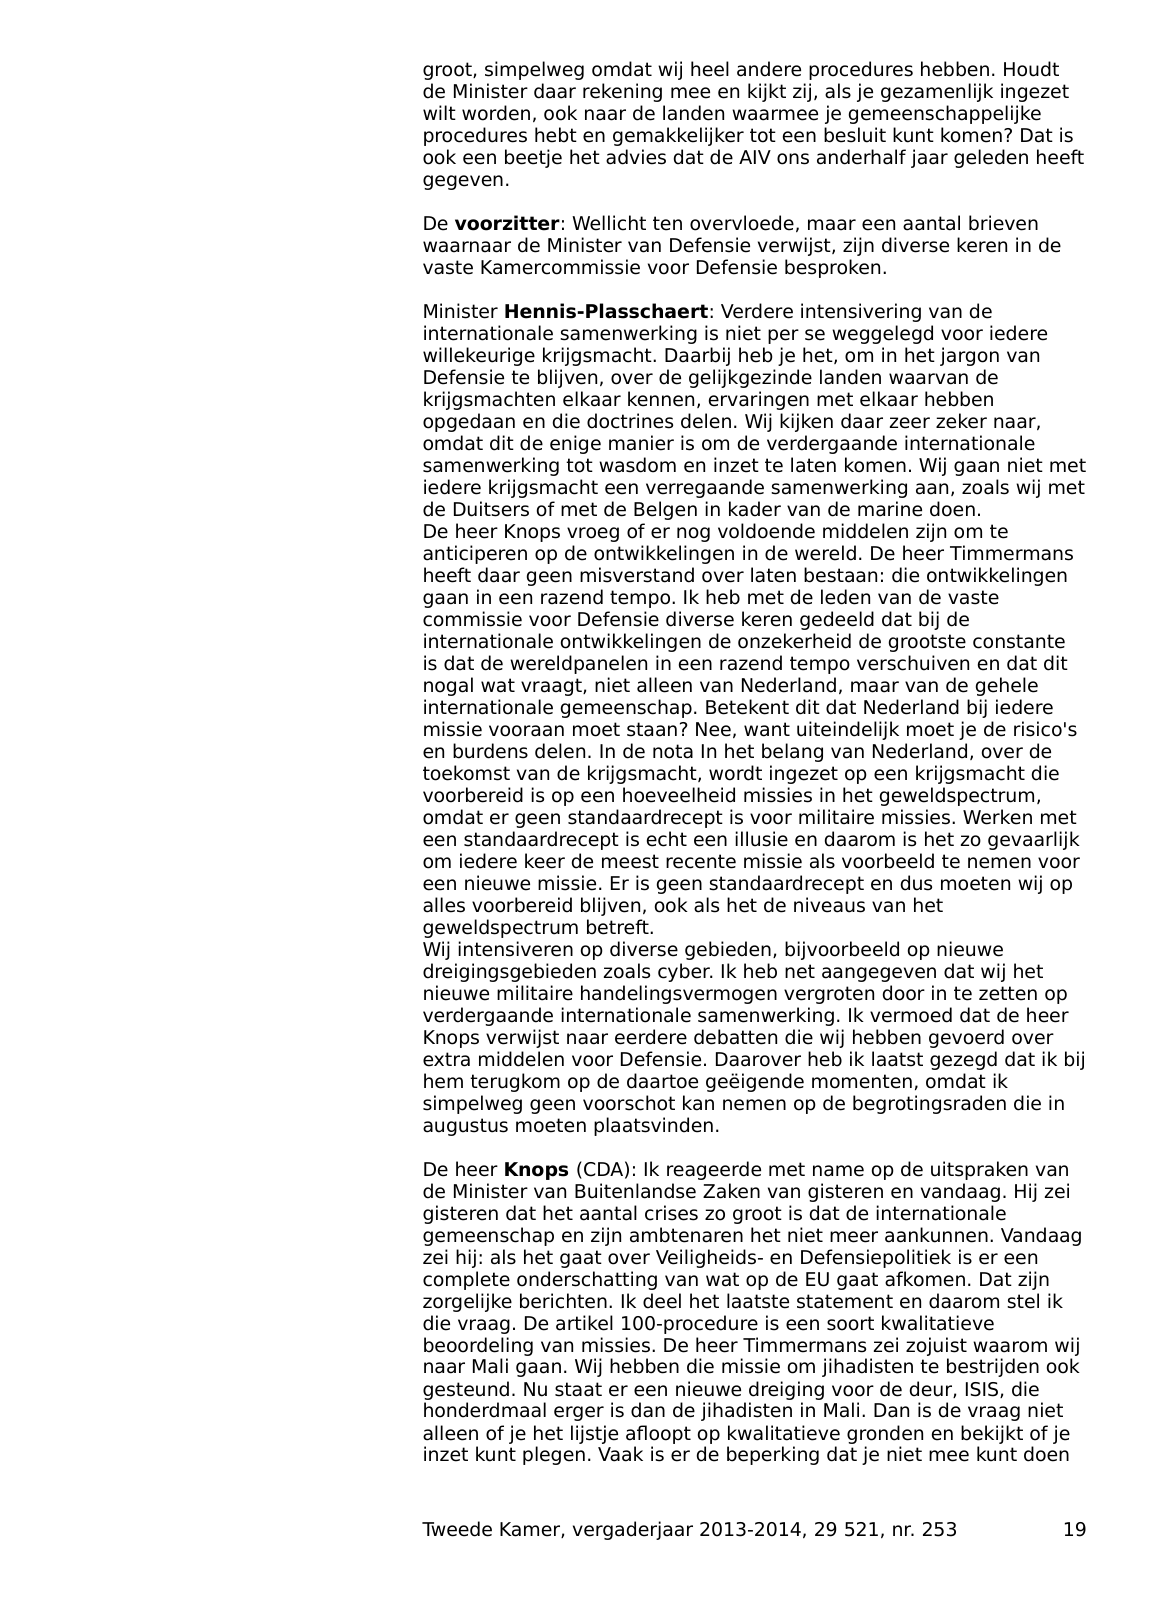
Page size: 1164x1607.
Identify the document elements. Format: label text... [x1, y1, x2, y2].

text De heer Knops vroeg of er nog voldoende middelen zijn om te anticiperen op de ontwikkelingen in de wereld. De heer Timmermans heeft daar geen misverstand over laten bestaan: die ontwikkelingen gaan in een razend tempo. Ik heb met de leden van de vaste commissie voor Defensie diverse keren gedeeld dat bij de internationale ontwikkelingen de onzekerheid de grootste constante is dat de wereldpanelen in een razend tempo verschuiven en dat dit nogal wat vraagt, niet alleen van Nederland, maar van de gehele internationale gemeenschap. Betekent dit dat Nederland bij iedere missie vooraan moet staan? Nee, want uiteindelijk moet je de risico's en burdens delen. In de nota In het belang van Nederland, over de toekomst van de krijgsmacht, wordt ingezet op een krijgsmacht die voorbereid is op een hoeveelheid missies in het geweldspectrum, omdat er geen standaardrecept is voor militaire missies. Werken met een standaardrecept is echt een illusie en daarom is het zo gevaarlijk om iedere keer de meest recente missie als voorbeeld te nemen voor een nieuwe missie. Er is geen standaardrecept en dus moeten wij op alles voorbereid blijven, ook als het de niveaus van het geweldspectrum betreft. [422, 521, 1087, 939]
text Wij intensiveren op diverse gebieden, bijvoorbeeld op nieuwe dreigingsgebieden zoals cyber. Ik heb net aangegeven dat wij het nieuwe militaire handelingsvermogen vergroten door in te zetten op verdergaande internationale samenwerking. Ik vermoed dat de heer Knops verwijst naar eerdere debatten die wij hebben gevoerd over extra middelen voor Defensie. Daarover heb ik laatst gezegd dat ik bij hem terugkom op de daartoe geëigende momenten, omdat ik simpelweg geen voorschot kan nemen op de begrotingsraden die in augustus moeten plaatsvinden. [422, 939, 1087, 1136]
text groot, simpelweg omdat wij heel andere procedures hebben. Houdt de Minister daar rekening mee en kijkt zij, als je gezamenlijk ingezet wilt worden, ook naar de landen waarmee je gemeenschappelijke procedures hebt en gemakkelijker tot een besluit kunt komen? Dat is ook een beetje het advies dat de AIV ons anderhalf jaar geleden heeft gegeven. [422, 59, 1087, 191]
text Minister Hennis-Plasschaert: Verdere intensivering van de internationale samenwerking is niet per se weggelegd voor iedere willekeurige krijgsmacht. Daarbij heb je het, om in het jargon van Defensie te blijven, over de gelijkgezinde landen waarvan de krijgsmachten elkaar kennen, ervaringen met elkaar hebben opgedaan en die doctrines delen. Wij kijken daar zeer zeker naar, omdat dit de enige manier is om de verdergaande internationale samenwerking tot wasdom en inzet te laten komen. Wij gaan niet met iedere krijgsmacht een verregaande samenwerking aan, zoals wij met de Duitsers of met de Belgen in kader van de marine doen. [422, 301, 1087, 521]
text De voorzitter: Wellicht ten overvloede, maar een aantal brieven waarnaar de Minister van Defensie verwijst, zijn diverse keren in de vaste Kamercommissie voor Defensie besproken. [422, 213, 1087, 279]
text De heer Knops (CDA): Ik reageerde met name op de uitspraken van de Minister van Buitenlandse Zaken van gisteren en vandaag. Hij zei gisteren dat het aantal crises zo groot is dat de internationale gemeenschap en zijn ambtenaren het niet meer aankunnen. Vandaag zei hij: als het gaat over Veiligheids- en Defensiepolitiek is er een complete onderschatting van wat op de EU gaat afkomen. Dat zijn zorgelijke berichten. Ik deel het laatste statement en daarom stel ik die vraag. De artikel 100-procedure is een soort kwalitatieve beoordeling van missies. De heer Timmermans zei zojuist waarom wij naar Mali gaan. Wij hebben die missie om jihadisten te bestrijden ook gesteund. Nu staat er een nieuwe dreiging voor de deur, ISIS, die honderdmaal erger is dan de jihadisten in Mali. Dan is de vraag niet alleen of je het lijstje afloopt op kwalitatieve gronden en bekijkt of je inzet kunt plegen. Vaak is er de beperking dat je niet mee kunt doen [422, 1159, 1087, 1466]
